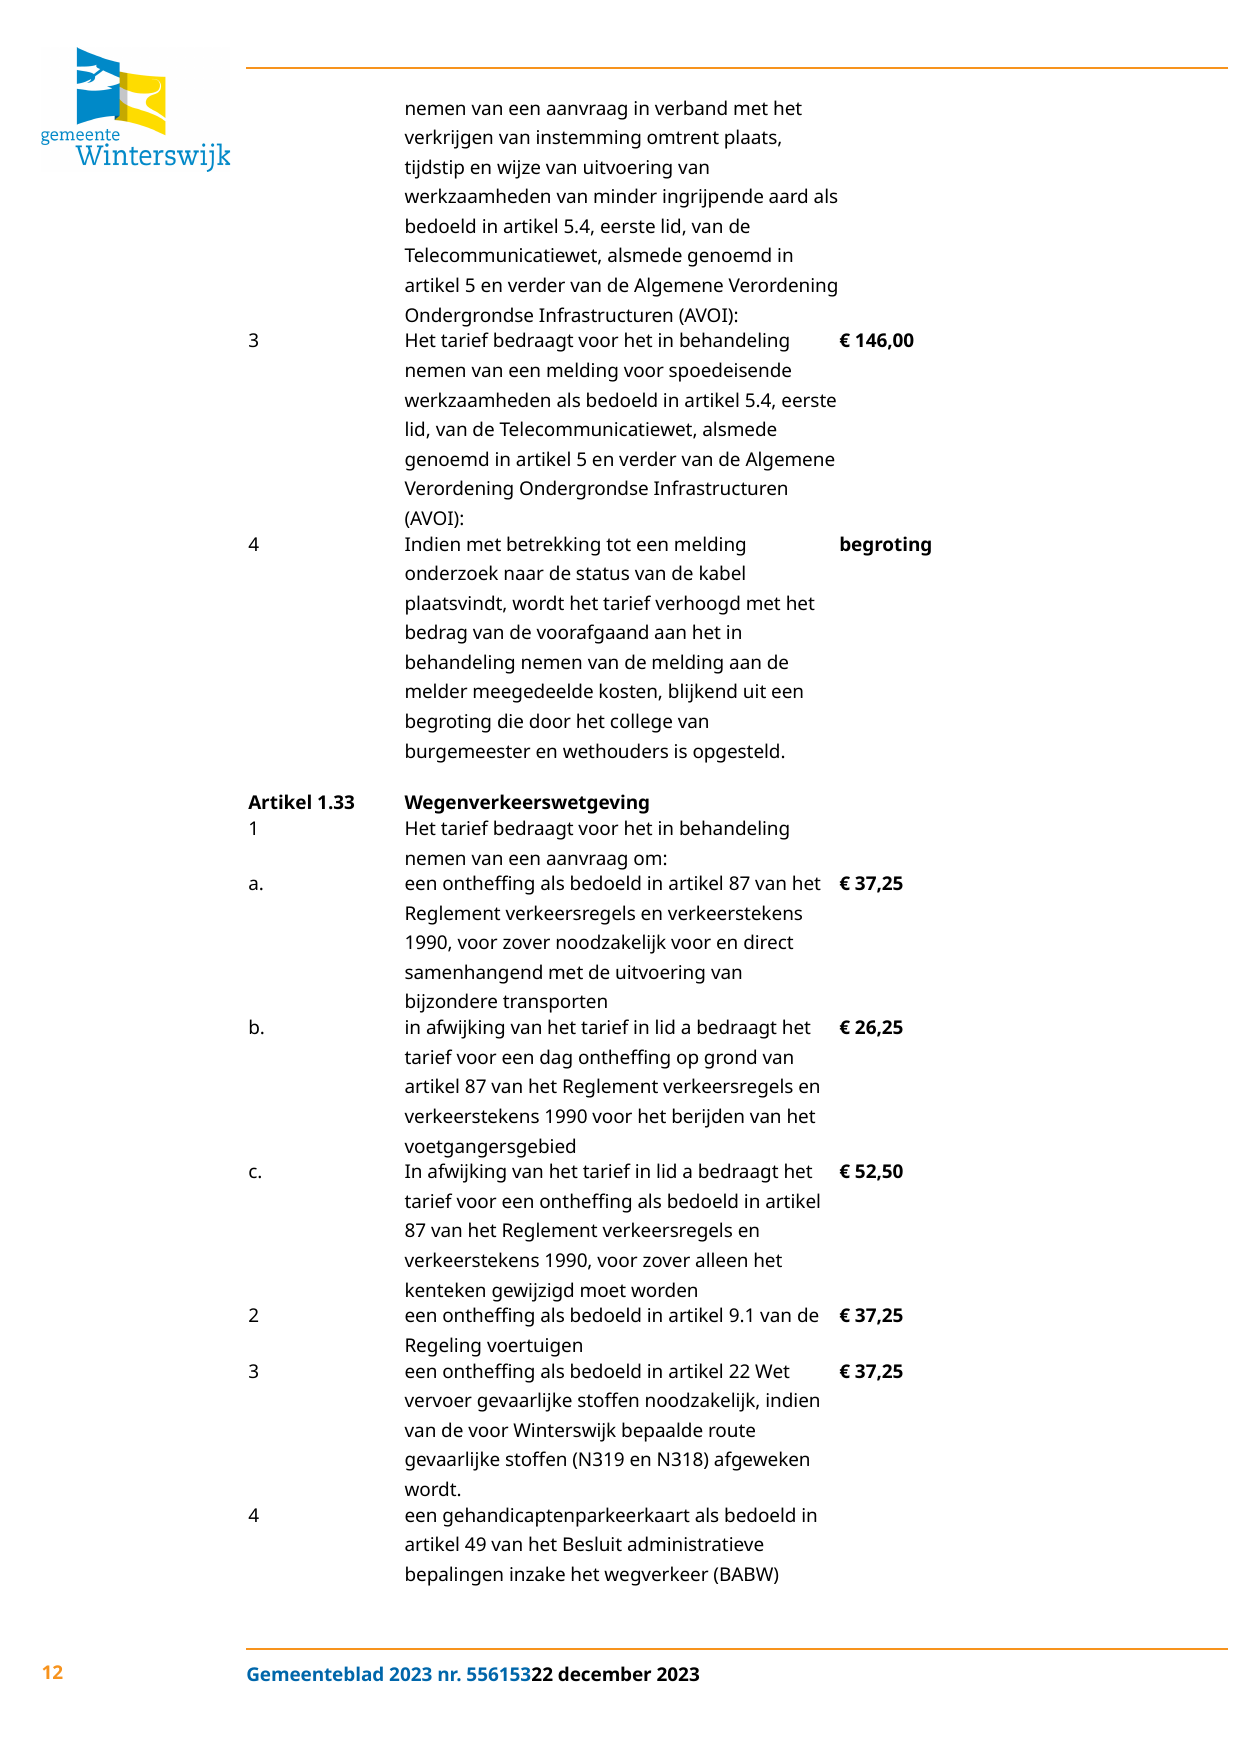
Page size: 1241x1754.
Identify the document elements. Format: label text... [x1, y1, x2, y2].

table_cell € 37,25 [839, 1303, 1152, 1358]
table_cell Indien met betrekking tot een melding onderzoek naar de status van de kabel plaatsvindt, wordt het tarief verhoogd met het bedrag van de voorafgaand aan het in behandeling nemen van de melding aan de melder meegedeelde kosten, blijkend uit een begroting die door het college van burgemeester en wethouders is opgesteld. [404, 531, 839, 764]
table_cell [248, 95, 404, 328]
table_cell een ontheffing als bedoeld in artikel 22 Wet vervoer gevaarlijke stoffen noodzakelijk, indien van de voor Winterswijk bepaalde route gevaarlijke stoffen (N319 en N318) afgeweken wordt. [404, 1358, 839, 1502]
table_cell [248, 764, 404, 789]
table_cell 3 [248, 328, 404, 531]
table_cell een ontheffing als bedoeld in artikel 87 van het Reglement verkeersregels en verkeerstekens 1990, voor zover noodzakelijk voor en direct samenhangend met de uitvoering van bijzondere transporten [404, 870, 839, 1014]
table_cell 1 [248, 815, 404, 870]
table_cell € 37,25 [839, 870, 1152, 1014]
table_cell € 37,25 [839, 1358, 1152, 1502]
table_cell 2 [248, 1303, 404, 1358]
picture [41, 47, 231, 172]
table_cell € 26,25 [839, 1015, 1152, 1158]
table_cell Artikel 1.33 [248, 789, 404, 815]
table_cell [839, 789, 995, 815]
table_cell [839, 95, 995, 328]
table_cell Wegenverkeerswetgeving [404, 789, 839, 815]
table_cell [839, 1502, 1152, 1587]
table_cell nemen van een aanvraag in verband met het verkrijgen van instemming omtrent plaats, tijdstip en wijze van uitvoering van werkzaamheden van minder ingrijpende aard als bedoeld in artikel 5.4, eerste lid, van de Telecommunicatiewet, alsmede genoemd in artikel 5 en verder van de Algemene Verordening Ondergrondse Infrastructuren (AVOI): [404, 95, 839, 328]
table_cell b. [248, 1015, 404, 1158]
table_cell een ontheffing als bedoeld in artikel 9.1 van de Regeling voertuigen [404, 1303, 839, 1358]
table_cell a. [248, 870, 404, 1014]
table_cell 3 [248, 1358, 404, 1502]
picture [225, 153, 231, 162]
table_cell In afwijking van het tarief in lid a bedraagt het tarief voor een ontheffing als bedoeld in artikel 87 van het Reglement verkeersregels en verkeerstekens 1990, voor zover alleen het kenteken gewijzigd moet worden [404, 1159, 839, 1303]
table_cell Het tarief bedraagt voor het in behandeling nemen van een aanvraag om: [404, 815, 839, 870]
table_cell in afwijking van het tarief in lid a bedraagt het tarief voor een dag ontheffing op grond van artikel 87 van het Reglement verkeersregels en verkeerstekens 1990 voor het berijden van het voetgangersgebied [404, 1015, 839, 1158]
table_cell [404, 764, 839, 789]
table_cell een gehandicaptenparkeerkaart als bedoeld in artikel 49 van het Besluit administratieve bepalingen inzake het wegverkeer (BABW) [404, 1502, 839, 1587]
table_cell € 146,00 [839, 328, 995, 531]
table_cell begroting [839, 531, 995, 764]
table_cell [839, 815, 1152, 870]
table_cell Het tarief bedraagt voor het in behandeling nemen van een melding voor spoedeisende werkzaamheden als bedoeld in artikel 5.4, eerste lid, van de Telecommunicatiewet, alsmede genoemd in artikel 5 en verder van de Algemene Verordening Ondergrondse Infrastructuren (AVOI): [404, 328, 839, 531]
table_cell [839, 764, 995, 789]
table_cell 4 [248, 1502, 404, 1587]
table_cell c. [248, 1159, 404, 1303]
table_cell 4 [248, 531, 404, 764]
table_cell € 52,50 [839, 1159, 1152, 1303]
